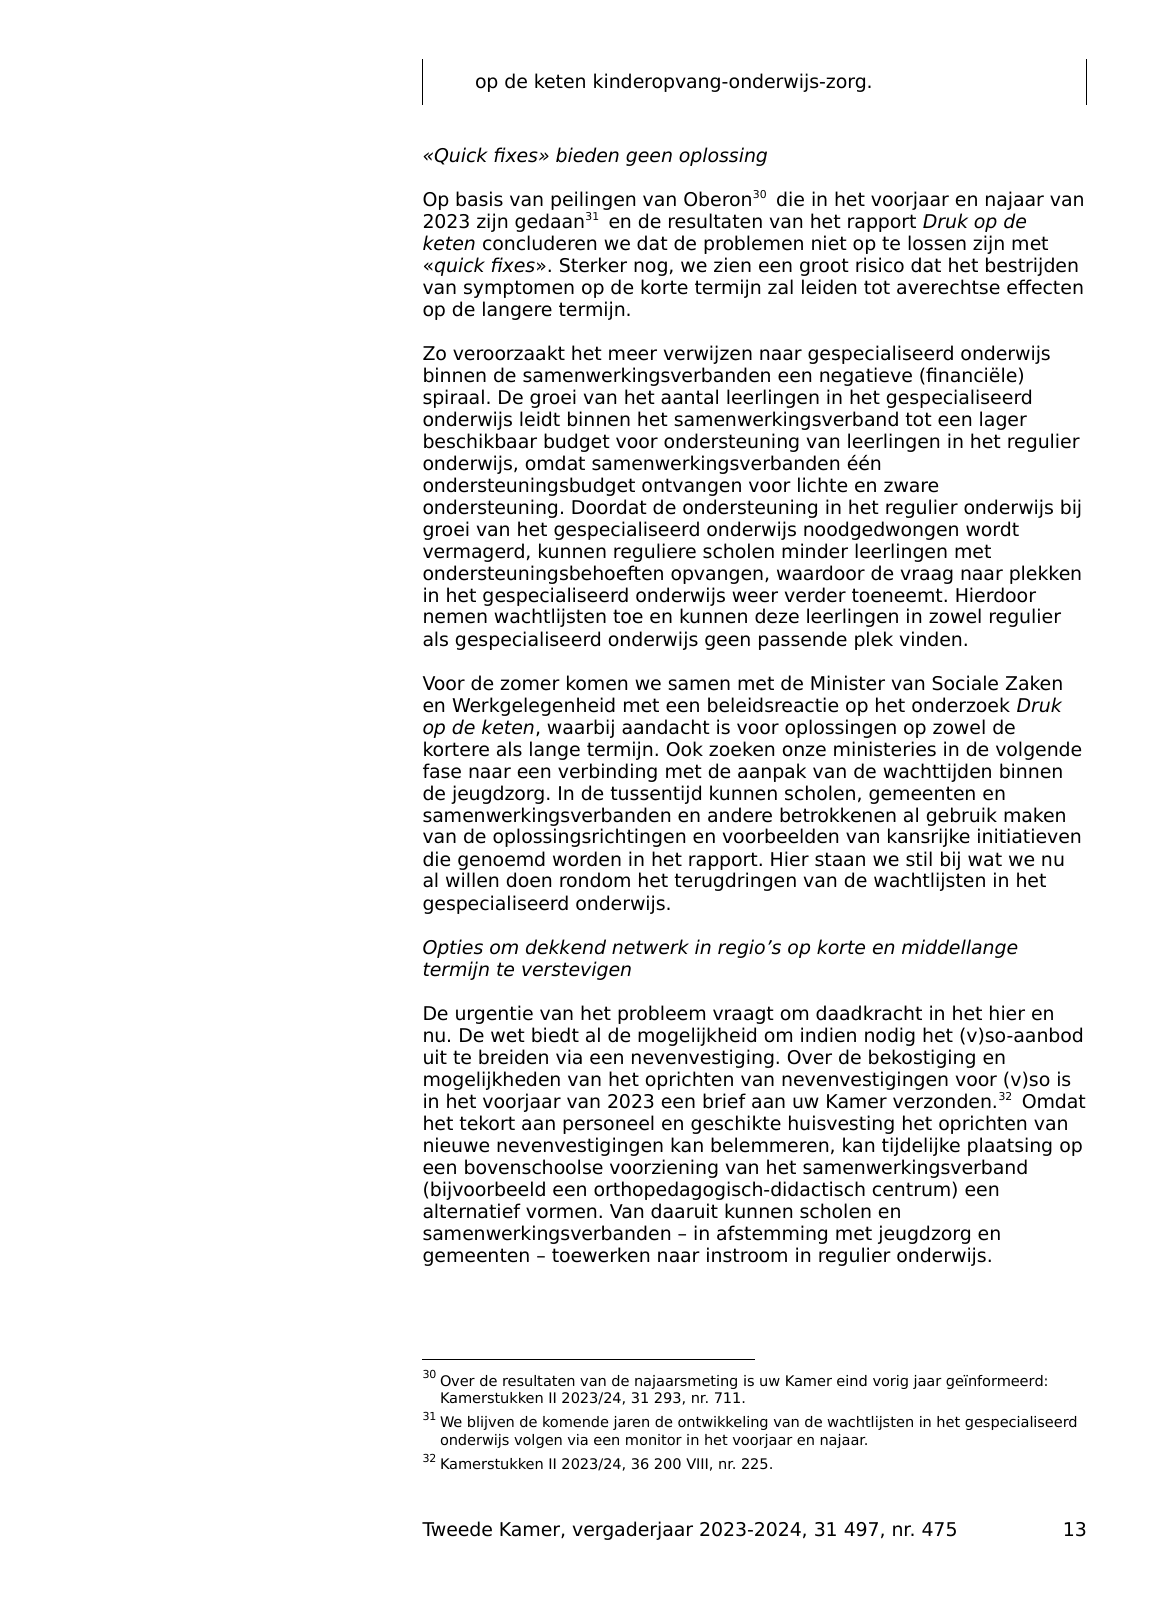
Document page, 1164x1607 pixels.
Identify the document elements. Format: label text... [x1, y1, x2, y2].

text Over de resultaten van de najaarsmeting is uw Kamer eind vorig jaar geïnformeerd: Kamerstukken II 2023/24, 31 293, nr. 711. [422, 1368, 1087, 1407]
text Zo veroorzaakt het meer verwijzen naar gespecialiseerd onderwijs binnen de samenwerkingsverbanden een negatieve (financiële) spiraal. De groei van het aantal leerlingen in het gespecialiseerd onderwijs leidt binnen het samenwerkingsverband tot een lager beschikbaar budget voor ondersteuning van leerlingen in het regulier onderwijs, omdat samenwerkingsverbanden één ondersteuningsbudget ontvangen voor lichte en zware ondersteuning. Doordat de ondersteuning in het regulier onderwijs bij groei van het gespecialiseerd onderwijs noodgedwongen wordt vermagerd, kunnen reguliere scholen minder leerlingen met ondersteuningsbehoeften opvangen, waardoor de vraag naar plekken in het gespecialiseerd onderwijs weer verder toeneemt. Hierdoor nemen wachtlijsten toe en kunnen deze leerlingen in zowel regulier als gespecialiseerd onderwijs geen passende plek vinden. [422, 343, 1087, 650]
subtitle «Quick fixes» bieden geen oplossing [422, 144, 1087, 166]
table_header op de keten kinderopvang-onderwijs-zorg. [423, 59, 1086, 104]
text De urgentie van het probleem vraagt om daadkracht in het hier en nu. De wet biedt al de mogelijkheid om indien nodig het (v)so-aanbod uit te breiden via een nevenvestiging. Over de bekostiging en mogelijkheden van het oprichten van nevenvestigingen voor (v)so is in het voorjaar van 2023 een brief aan uw Kamer verzonden. Omdat het tekort aan personeel en geschikte huisvesting het oprichten van nieuwe nevenvestigingen kan belemmeren, kan tijdelijke plaatsing op een bovenschoolse voorziening van het samenwerkingsverband (bijvoorbeeld een orthopedagogisch-didactisch centrum) een alternatief vormen. Van daaruit kunnen scholen en samenwerkingsverbanden – in afstemming met jeugdzorg en gemeenten – toewerken naar instroom in regulier onderwijs. [422, 1003, 1087, 1266]
text Op basis van peilingen van Oberon die in het voorjaar en najaar van 2023 zijn gedaan en de resultaten van het rapport Druk op de keten concluderen we dat de problemen niet op te lossen zijn met «quick fixes». Sterker nog, we zien een groot risico dat het bestrijden van symptomen op de korte termijn zal leiden tot averechtse effecten op de langere termijn. [422, 189, 1087, 321]
text Kamerstukken II 2023/24, 36 200 VIII, nr. 225. [422, 1452, 1087, 1474]
text We blijven de komende jaren de ontwikkeling van de wachtlijsten in het gespecialiseerd onderwijs volgen via een monitor in het voorjaar en najaar. [422, 1410, 1087, 1449]
text Voor de zomer komen we samen met de Minister van Sociale Zaken en Werkgelegenheid met een beleidsreactie op het onderzoek Druk op de keten, waarbij aandacht is voor oplossingen op zowel de kortere als lange termijn. Ook zoeken onze ministeries in de volgende fase naar een verbinding met de aanpak van de wachttijden binnen de jeugdzorg. In de tussentijd kunnen scholen, gemeenten en samenwerkingsverbanden en andere betrokkenen al gebruik maken van de oplossingsrichtingen en voorbeelden van kansrijke initiatieven die genoemd worden in het rapport. Hier staan we stil bij wat we nu al willen doen rondom het terugdringen van de wachtlijsten in het gespecialiseerd onderwijs. [422, 673, 1087, 914]
subtitle Opties om dekkend netwerk in regio’s op korte en middellange termijn te verstevigen [422, 937, 1087, 981]
